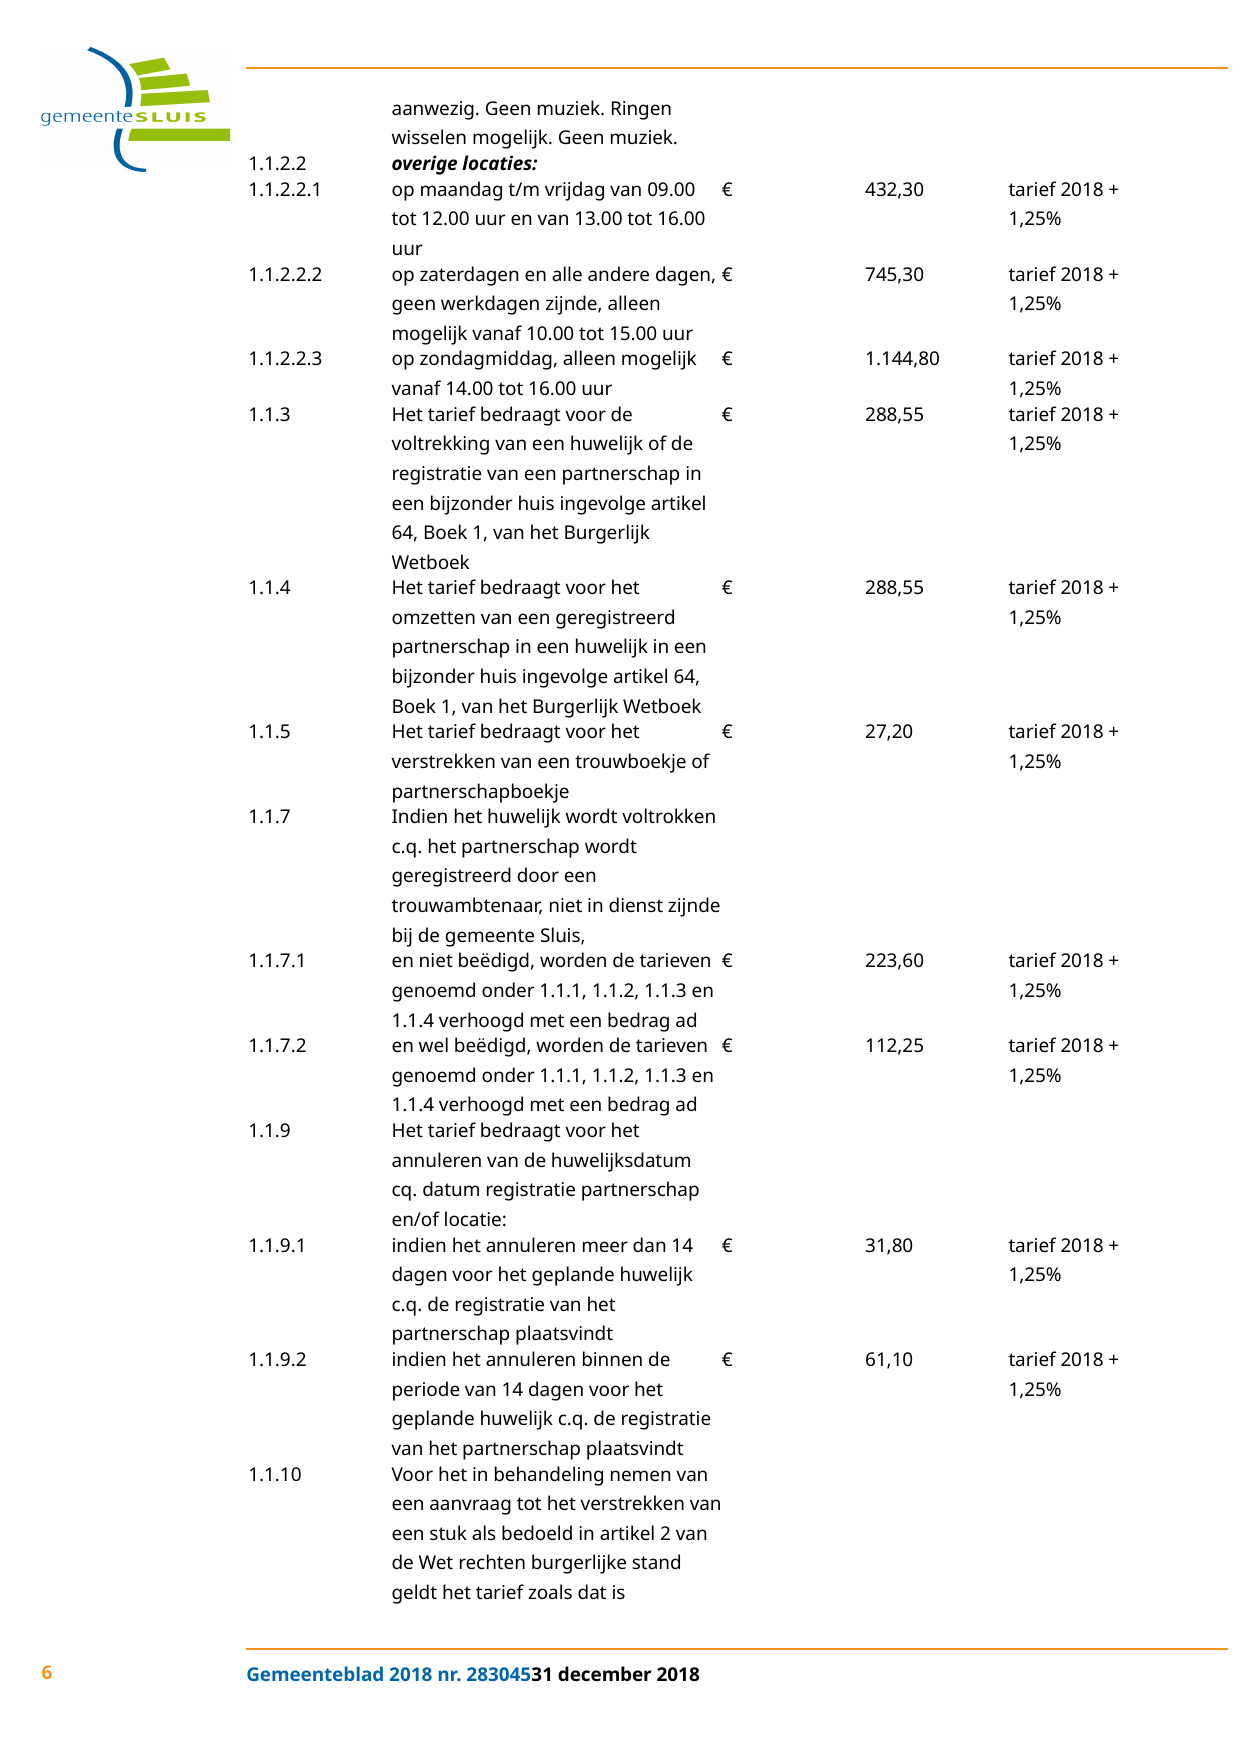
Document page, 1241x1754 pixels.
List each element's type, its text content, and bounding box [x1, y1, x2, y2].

table_cell 112,25 [865, 1033, 1008, 1117]
table_cell [1008, 1118, 1152, 1232]
table_cell op maandag t/m vrijdag van 09.00 tot 12.00 uur en van 13.00 tot 16.00 uur [391, 176, 722, 261]
table_cell [722, 95, 865, 150]
table_cell indien het annuleren binnen de periode van 14 dagen voor het geplande huwelijk c.q. de registratie van het partnerschap plaatsvindt [391, 1346, 722, 1461]
table_cell 1.1.2.2.2 [248, 261, 391, 346]
table_cell [1008, 804, 1152, 948]
table_cell € [722, 346, 865, 401]
table_cell € [722, 1232, 865, 1346]
table_cell en wel beëdigd, worden de tarieven genoemd onder 1.1.1, 1.1.2, 1.1.3 en 1.1.4 verhoogd met een bedrag ad [391, 1033, 722, 1117]
table_cell 1.144,80 [865, 346, 1008, 401]
table_cell Voor het in behandeling nemen van een aanvraag tot het verstrekken van een stuk als bedoeld in artikel 2 van de Wet rechten burgerlijke stand geldt het tarief zoals dat is [391, 1461, 722, 1605]
table_cell € [722, 401, 865, 574]
table_cell € [722, 719, 865, 803]
table_cell tarief 2018 + 1,25% [1008, 261, 1152, 346]
table_cell 288,55 [865, 575, 1008, 719]
table_cell 1.1.2.2 [248, 150, 391, 176]
table_cell overige locaties: [391, 150, 722, 176]
table_cell [248, 95, 391, 150]
table_cell 288,55 [865, 401, 1008, 574]
table_cell 1.1.7.1 [248, 948, 391, 1032]
table_cell tarief 2018 + 1,25% [1008, 575, 1152, 719]
table_cell tarief 2018 + 1,25% [1008, 1346, 1152, 1461]
table_cell [722, 150, 865, 176]
table_cell 31,80 [865, 1232, 1008, 1346]
table_cell 1.1.3 [248, 401, 391, 574]
table_cell 1.1.4 [248, 575, 391, 719]
table_cell Het tarief bedraagt voor de voltrekking van een huwelijk of de registratie van een partnerschap in een bijzonder huis ingevolge artikel 64, Boek 1, van het Burgerlijk Wetboek [391, 401, 722, 574]
table_cell en niet beëdigd, worden de tarieven genoemd onder 1.1.1, 1.1.2, 1.1.3 en 1.1.4 verhoogd met een bedrag ad [391, 948, 722, 1032]
table_cell 432,30 [865, 176, 1008, 261]
table_cell Het tarief bedraagt voor het omzetten van een geregistreerd partnerschap in een huwelijk in een bijzonder huis ingevolge artikel 64, Boek 1, van het Burgerlijk Wetboek [391, 575, 722, 719]
table_cell 745,30 [865, 261, 1008, 346]
table_cell [1008, 150, 1152, 176]
table_cell [722, 1118, 865, 1232]
table_cell [722, 804, 865, 948]
table_cell [865, 95, 1008, 150]
table_cell € [722, 1346, 865, 1461]
table_cell 1.1.2.2.1 [248, 176, 391, 261]
table_cell [722, 1461, 865, 1605]
table_cell op zondagmiddag, alleen mogelijk vanaf 14.00 tot 16.00 uur [391, 346, 722, 401]
table_cell 1.1.7 [248, 804, 391, 948]
table_cell 1.1.9.2 [248, 1346, 391, 1461]
table_cell aanwezig. Geen muziek. Ringen wisselen mogelijk. Geen muziek. [391, 95, 722, 150]
table_cell tarief 2018 + 1,25% [1008, 948, 1152, 1032]
table_cell indien het annuleren meer dan 14 dagen voor het geplande huwelijk c.q. de registratie van het partnerschap plaatsvindt [391, 1232, 722, 1346]
table_cell tarief 2018 + 1,25% [1008, 1232, 1152, 1346]
table_cell [865, 1118, 1008, 1232]
table_cell tarief 2018 + 1,25% [1008, 1033, 1152, 1117]
table_cell € [722, 948, 865, 1032]
table_cell tarief 2018 + 1,25% [1008, 401, 1152, 574]
table_cell [1008, 95, 1152, 150]
table_cell tarief 2018 + 1,25% [1008, 719, 1152, 803]
table_cell Indien het huwelijk wordt voltrokken c.q. het partnerschap wordt geregistreerd door een trouwambtenaar, niet in dienst zijnde bij de gemeente Sluis, [391, 804, 722, 948]
table_cell 1.1.2.2.3 [248, 346, 391, 401]
table_cell Het tarief bedraagt voor het verstrekken van een trouwboekje of partnerschapboekje [391, 719, 722, 803]
table_cell [865, 1461, 1008, 1605]
table_cell tarief 2018 + 1,25% [1008, 346, 1152, 401]
table_cell 1.1.7.2 [248, 1033, 391, 1117]
table_cell € [722, 176, 865, 261]
table_cell op zaterdagen en alle andere dagen, geen werkdagen zijnde, alleen mogelijk vanaf 10.00 tot 15.00 uur [391, 261, 722, 346]
table_cell [865, 804, 1008, 948]
table_cell 223,60 [865, 948, 1008, 1032]
table_cell Het tarief bedraagt voor het annuleren van de huwelijksdatum cq. datum registratie partnerschap en/of locatie: [391, 1118, 722, 1232]
table_cell 1.1.5 [248, 719, 391, 803]
table_cell 61,10 [865, 1346, 1008, 1461]
picture [41, 47, 231, 172]
table_cell 1.1.9.1 [248, 1232, 391, 1346]
table_cell € [722, 1033, 865, 1117]
table_cell tarief 2018 + 1,25% [1008, 176, 1152, 261]
table_cell [1008, 1461, 1152, 1605]
table_cell € [722, 261, 865, 346]
table_cell 1.1.9 [248, 1118, 391, 1232]
table_cell [865, 150, 1008, 176]
table_cell 27,20 [865, 719, 1008, 803]
table_cell 1.1.10 [248, 1461, 391, 1605]
table_cell € [722, 575, 865, 719]
